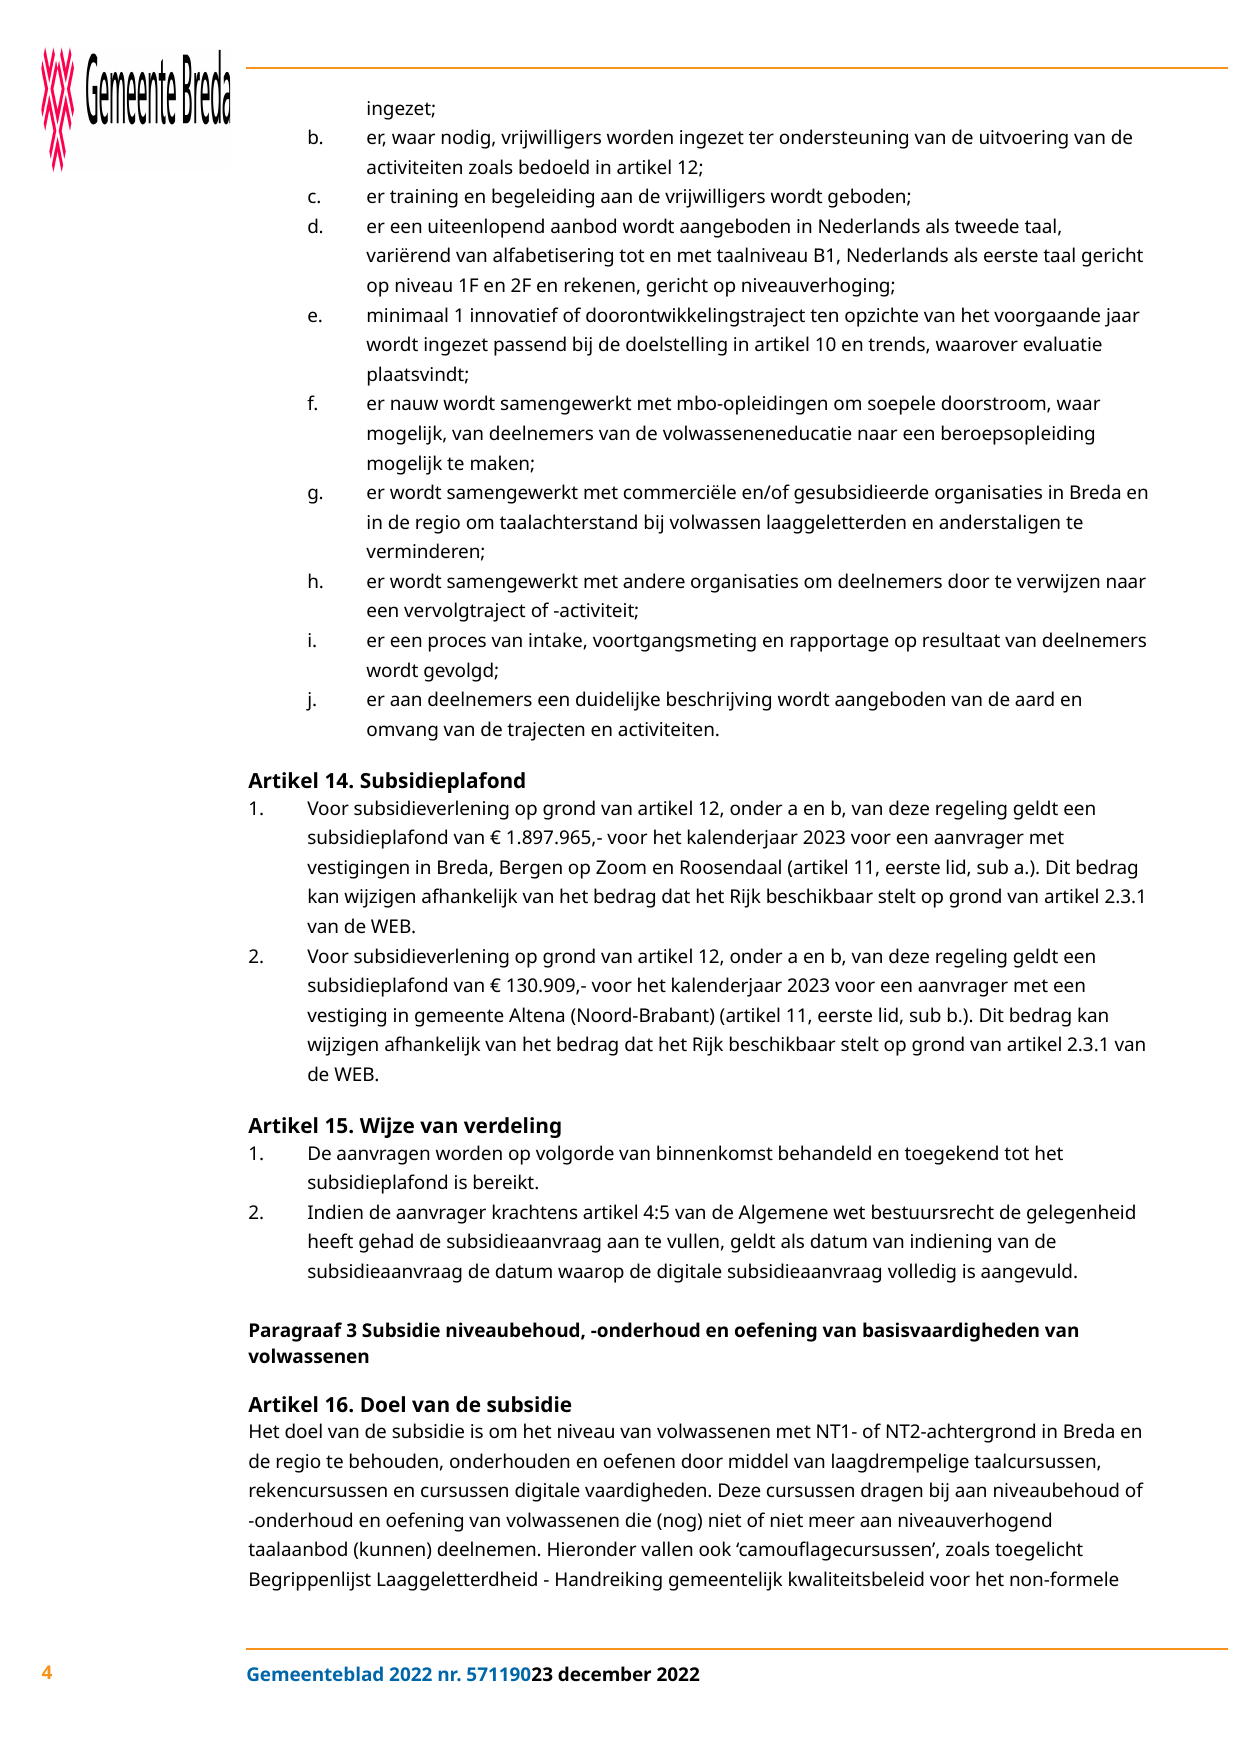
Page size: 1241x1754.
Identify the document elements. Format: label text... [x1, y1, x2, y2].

text Artikel 16. Doel van de subsidie [248, 1390, 1152, 1418]
list er nauw wordt samengewerkt met mbo-opleidingen om soepele doorstroom, waar mogelijk, van deelnemers van de volwasseneneducatie naar een beroepsopleiding mogelijk te maken; [307, 391, 1152, 476]
list Voor subsidieverlening op grond van artikel 12, onder a en b, van deze regeling geldt een subsidieplafond van € 130.909,- voor het kalenderjaar 2023 voor een aanvrager met een vestiging in gemeente Altena (Noord-Brabant) (artikel 11, eerste lid, sub b.). Dit bedrag kan wijzigen afhankelijk van het bedrag dat het Rijk beschikbaar stelt op grond van artikel 2.3.1 van de WEB. [248, 943, 1152, 1087]
list er wordt samengewerkt met commerciële en/of gesubsidieerde organisaties in Breda en in de regio om taalachterstand bij volwassen laaggeletterden en anderstaligen te verminderen; [307, 479, 1152, 564]
picture [41, 47, 231, 172]
text Artikel 15. Wijze van verdeling [248, 1112, 1152, 1140]
text Het doel van de subsidie is om het niveau van volwassenen met NT1- of NT2-achtergrond in Breda en de regio te behouden, onderhouden en oefenen door middel van laagdrempelige taalcursussen, rekencursussen en cursussen digitale vaardigheden. Deze cursussen dragen bij aan niveaubehoud of -onderhoud en oefening van volwassenen die (nog) niet of niet meer aan niveauverhogend taalaanbod (kunnen) deelnemen. Hieronder vallen ook ‘camouflagecursussen’, zoals toegelicht Begrippenlijst Laaggeletterdheid - Handreiking gemeentelijk kwaliteitsbeleid voor het non-formele [248, 1418, 1152, 1592]
list De aanvragen worden op volgorde van binnenkomst behandeld en toegekend tot het subsidieplafond is bereikt. [248, 1140, 1152, 1195]
list er training en begeleiding aan de vrijwilligers wordt geboden; [307, 183, 1152, 209]
list er een proces van intake, voortgangsmeting en rapportage op resultaat van deelnemers wordt gevolgd; [307, 627, 1152, 683]
text Artikel 14. Subsidieplafond [248, 766, 1152, 795]
list er, waar nodig, vrijwilligers worden ingezet ter ondersteuning van de uitvoering van de activiteiten zoals bedoeld in artikel 12; [307, 124, 1152, 180]
list er aan deelnemers een duidelijke beschrijving wordt aangeboden van de aard en omvang van de trajecten en activiteiten. [307, 686, 1152, 742]
list er een uiteenlopend aanbod wordt aangeboden in Nederlands als tweede taal, variërend van alfabetisering tot en met taalniveau B1, Nederlands als eerste taal gericht op niveau 1F en 2F en rekenen, gericht op niveauverhoging; [307, 213, 1152, 298]
list er wordt samengewerkt met andere organisaties om deelnemers door te verwijzen naar een vervolgtraject of -activiteit; [307, 568, 1152, 623]
list Voor subsidieverlening op grond van artikel 12, onder a en b, van deze regeling geldt een subsidieplafond van € 1.897.965,- voor het kalenderjaar 2023 voor een aanvrager met vestigingen in Breda, Bergen op Zoom en Roosendaal (artikel 11, eerste lid, sub a.). Dit bedrag kan wijzigen afhankelijk van het bedrag dat het Rijk beschikbaar stelt op grond van artikel 2.3.1 van de WEB. [248, 795, 1152, 939]
list ingezet; [307, 95, 1152, 121]
list minimaal 1 innovatief of doorontwikkelingstraject ten opzichte van het voorgaande jaar wordt ingezet passend bij de doelstelling in artikel 10 en trends, waarover evaluatie plaatsvindt; [307, 302, 1152, 387]
list Indien de aanvrager krachtens artikel 4:5 van de Algemene wet bestuursrecht de gelegenheid heeft gehad de subsidieaanvraag aan te vullen, geldt als datum van indiening van de subsidieaanvraag de datum waarop de digitale subsidieaanvraag volledig is aangevuld. [248, 1199, 1152, 1284]
text Paragraaf 3 Subsidie niveaubehoud, -onderhoud en oefening van basisvaardigheden van volwassenen [248, 1317, 1152, 1369]
